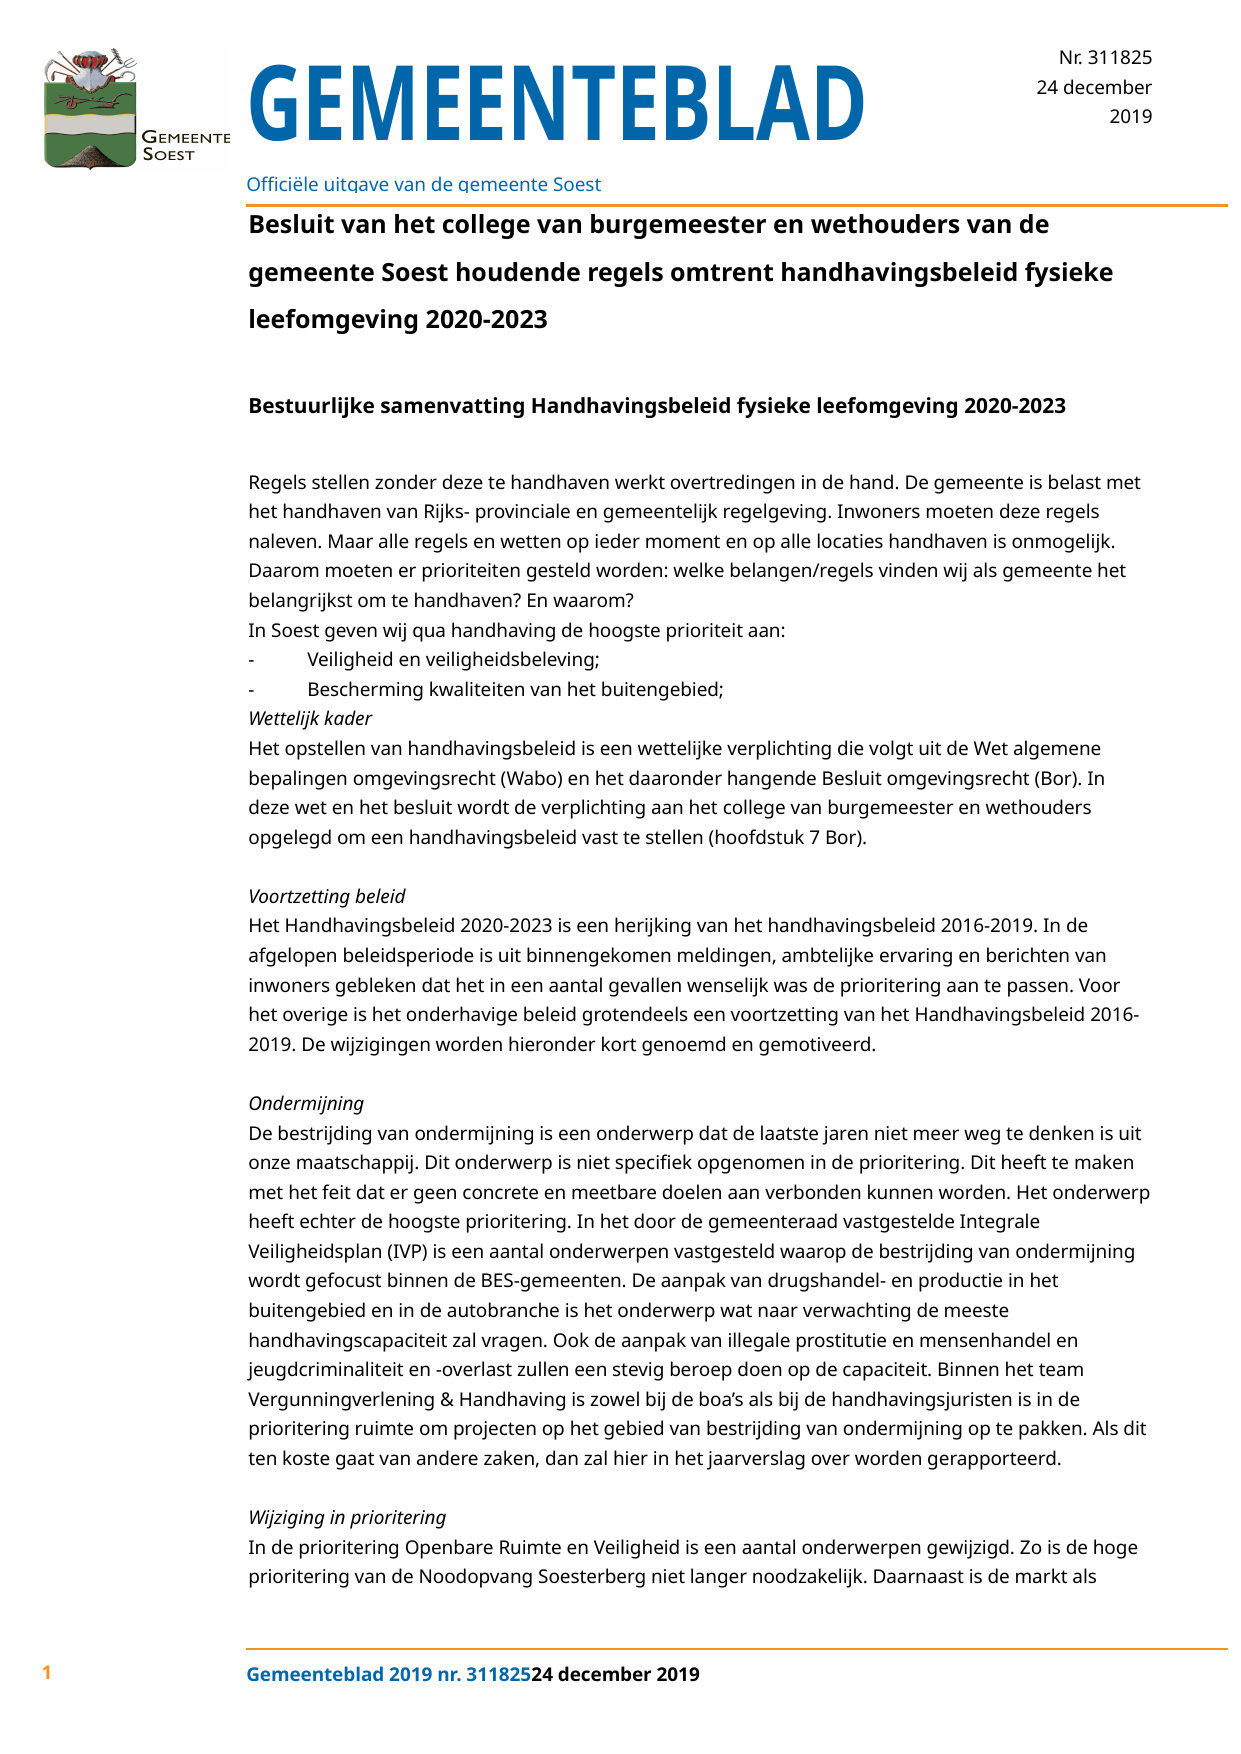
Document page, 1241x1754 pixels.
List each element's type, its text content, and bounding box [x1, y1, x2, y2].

list Veiligheid en veiligheidsbeleving; [248, 646, 1152, 672]
text Het Handhavingsbeleid 2020-2023 is een herijking van het handhavingsbeleid 2016-2019. In de afgelopen beleidsperiode is uit binnengekomen meldingen, ambtelijke ervaring en berichten van inwoners gebleken dat het in een aantal gevallen wenselijk was de prioritering aan te passen. Voor het overige is het onderhavige beleid grotendeels een voortzetting van het Handhavingsbeleid 2016-2019. De wijzigingen worden hieronder kort genoemd en gemotiveerd. [248, 913, 1152, 1057]
text De bestrijding van ondermijning is een onderwerp dat de laatste jaren niet meer weg te denken is uit onze maatschappij. Dit onderwerp is niet specifiek opgenomen in de prioritering. Dit heeft te maken met het feit dat er geen concrete en meetbare doelen aan verbonden kunnen worden. Het onderwerp heeft echter de hoogste prioritering. In het door de gemeenteraad vastgestelde Integrale Veiligheidsplan (IVP) is een aantal onderwerpen vastgesteld waarop de bestrijding van ondermijning wordt gefocust binnen de BES-gemeenten. De aanpak van drugshandel- en productie in het buitengebied en in de autobranche is het onderwerp wat naar verwachting de meeste handhavingscapaciteit zal vragen. Ook de aanpak van illegale prostitutie en mensenhandel en jeugdcriminaliteit en -overlast zullen een stevig beroep doen op de capaciteit. Binnen het team Vergunningverlening & Handhaving is zowel bij de boa’s als bij de handhavingsjuristen is in de prioritering ruimte om projecten op het gebied van bestrijding van ondermijning op te pakken. Als dit ten koste gaat van andere zaken, dan zal hier in het jaarverslag over worden gerapporteerd. [248, 1120, 1152, 1471]
text In de prioritering Openbare Ruimte en Veiligheid is een aantal onderwerpen gewijzigd. Zo is de hoge prioritering van de Noodopvang Soesterberg niet langer noodzakelijk. Daarnaast is de markt als [248, 1534, 1152, 1589]
text Besluit van het college van burgemeester en wethouders van de gemeente Soest houdende regels omtrent handhavingsbeleid fysieke leefomgeving 2020-2023 [248, 207, 1152, 336]
list Bescherming kwaliteiten van het buitengebied; [248, 676, 1152, 702]
text Voortzetting beleid [248, 883, 1152, 909]
text Wettelijk kader [248, 706, 1152, 731]
picture [41, 47, 231, 172]
text Het opstellen van handhavingsbeleid is een wettelijke verplichting die volgt uit de Wet algemene bepalingen omgevingsrecht (Wabo) en het daaronder hangende Besluit omgevingsrecht (Bor). In deze wet en het besluit wordt de verplichting aan het college van burgemeester en wethouders opgelegd om een handhavingsbeleid vast te stellen (hoofdstuk 7 Bor). [248, 735, 1152, 850]
text Bestuurlijke samenvatting Handhavingsbeleid fysieke leefomgeving 2020-2023 [248, 391, 1152, 420]
text Regels stellen zonder deze te handhaven werkt overtredingen in de hand. De gemeente is belast met het handhaven van Rijks- provinciale en gemeentelijk regelgeving. Inwoners moeten deze regels naleven. Maar alle regels en wetten op ieder moment en op alle locaties handhaven is onmogelijk. Daarom moeten er prioriteiten gesteld worden: welke belangen/regels vinden wij als gemeente het belangrijkst om te handhaven? En waarom? [248, 469, 1152, 613]
text In Soest geven wij qua handhaving de hoogste prioriteit aan: [248, 617, 1152, 643]
text Ondermijning [248, 1090, 1152, 1116]
text Wijziging in prioritering [248, 1504, 1152, 1530]
